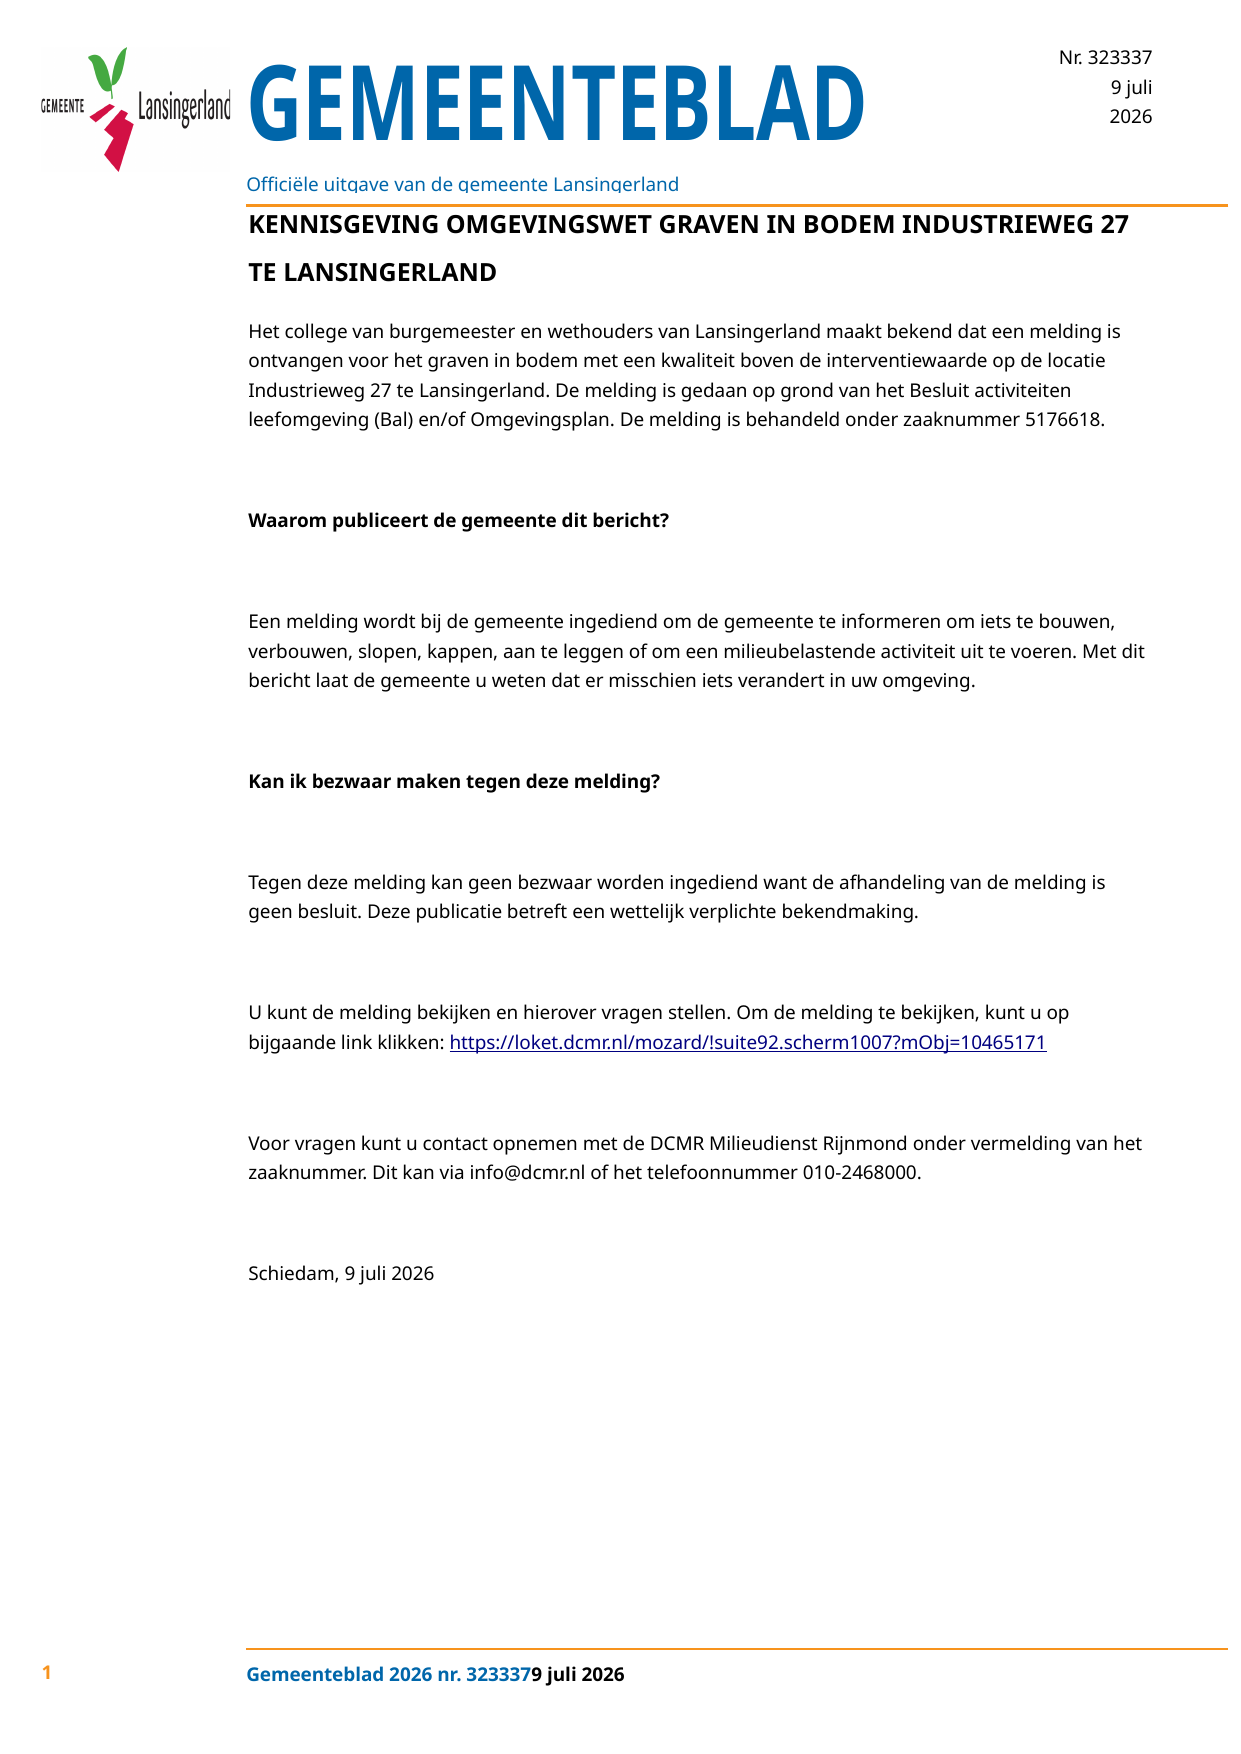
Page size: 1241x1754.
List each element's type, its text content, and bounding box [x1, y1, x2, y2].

text KENNISGEVING OMGEVINGSWET GRAVEN IN BODEM INDUSTRIEWEG 27 TE LANSINGERLAND [248, 207, 1152, 288]
text Een melding wordt bij de gemeente ingediend om de gemeente te informeren om iets te bouwen, verbouwen, slopen, kappen, aan te leggen of om een milieubelastende activiteit uit te voeren. Met dit bericht laat de gemeente u weten dat er misschien iets verandert in uw omgeving. [248, 608, 1152, 693]
text Schiedam, 9 juli 2026 [248, 1260, 1152, 1286]
picture [41, 47, 231, 172]
text Het college van burgemeester en wethouders van Lansingerland maakt bekend dat een melding is ontvangen voor het graven in bodem met een kwaliteit boven de interventiewaarde op de locatie Industrieweg 27 te Lansingerland. De melding is gedaan op grond van het Besluit activiteiten leefomgeving (Bal) en/of Omgevingsplan. De melding is behandeld onder zaaknummer 5176618. [248, 318, 1152, 432]
text Voor vragen kunt u contact opnemen met de DCMR Milieudienst Rijnmond onder vermelding van het zaaknummer. Dit kan via info@dcmr.nl of het telefoonnummer 010‑2468000. [248, 1130, 1152, 1185]
text Waarom publiceert de gemeente dit bericht? [248, 507, 1152, 533]
text Tegen deze melding kan geen bezwaar worden ingediend want de afhandeling van de melding is geen besluit. Deze publicatie betreft een wettelijk verplichte bekendmaking. [248, 869, 1152, 924]
text U kunt de melding bekijken en hierover vragen stellen. Om de melding te bekijken, kunt u op bijgaande link klikken: https://loket.dcmr.nl/mozard/!suite92.scherm1007?mObj=10465171 [248, 999, 1152, 1055]
text Kan ik bezwaar maken tegen deze melding? [248, 768, 1152, 794]
